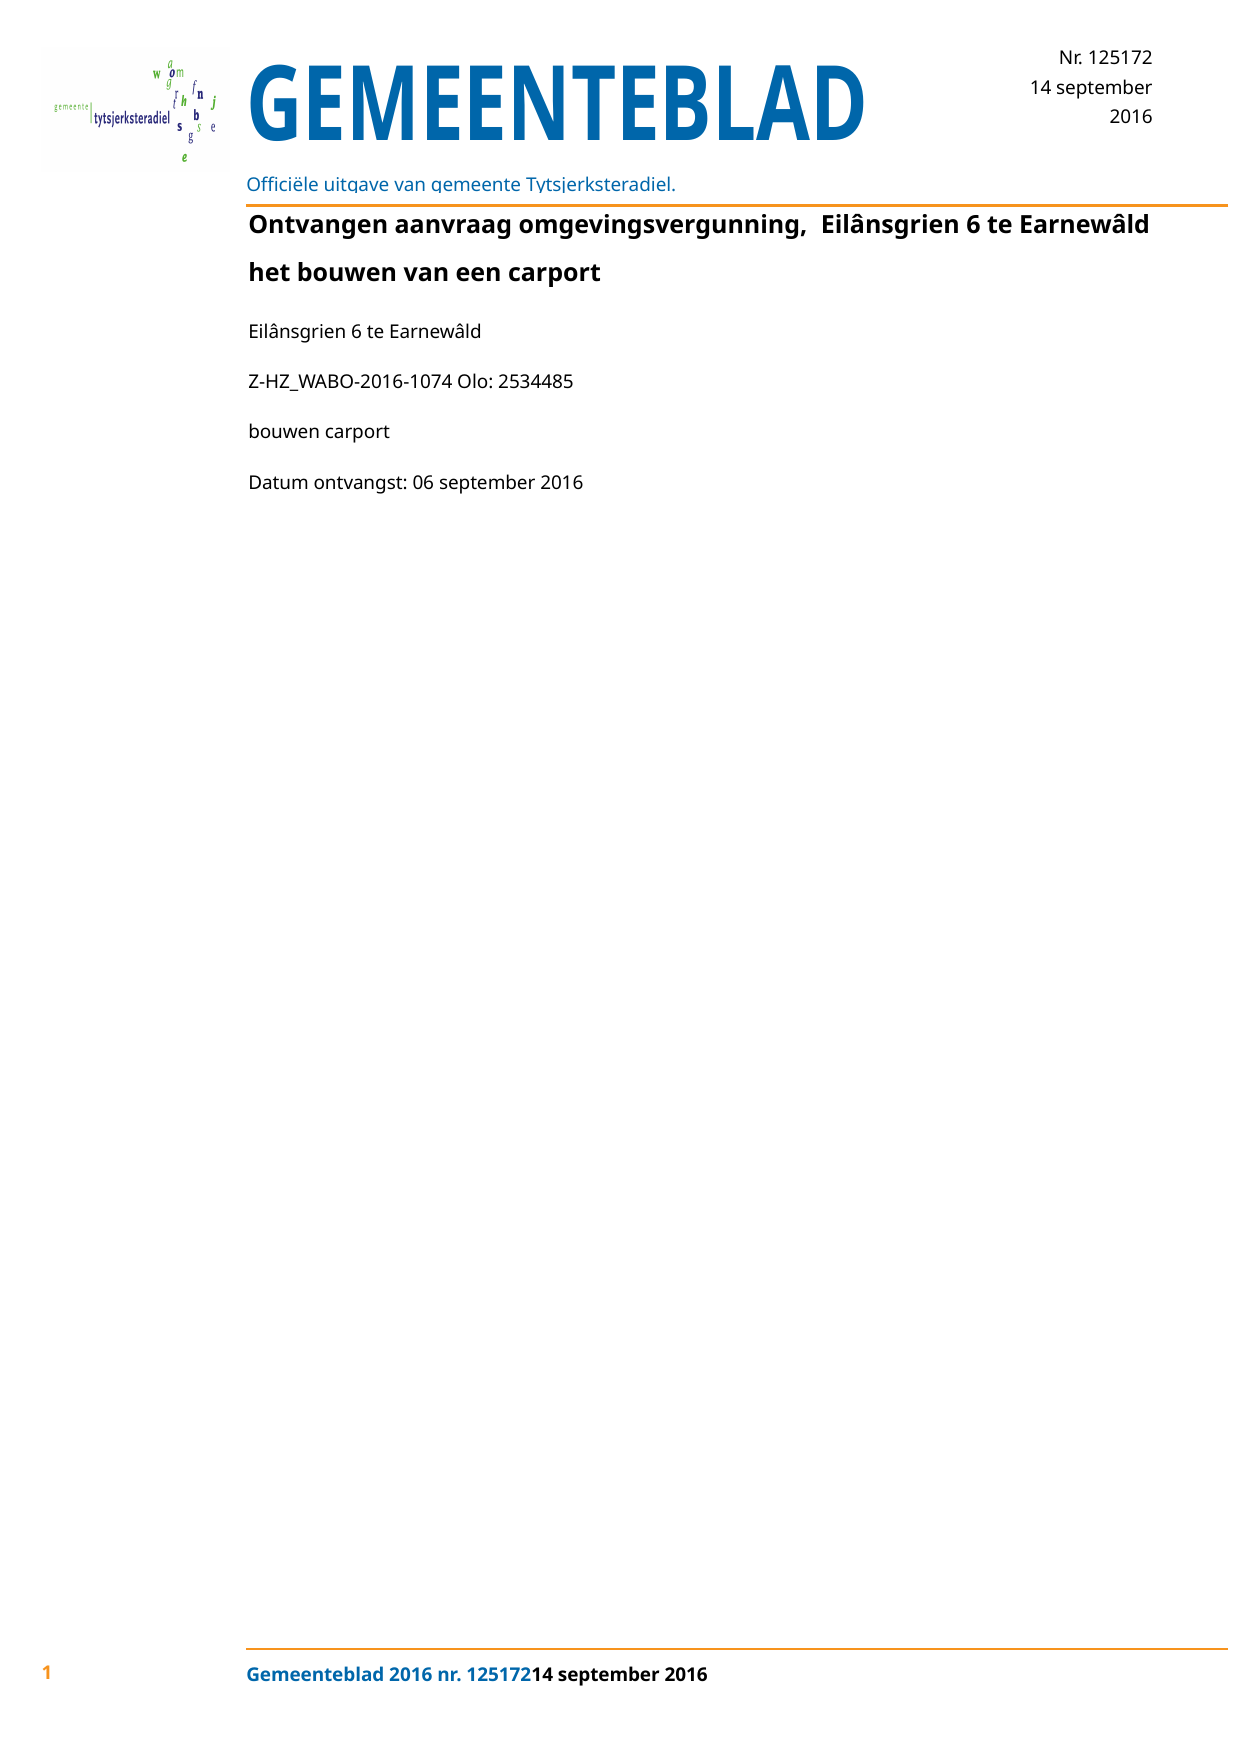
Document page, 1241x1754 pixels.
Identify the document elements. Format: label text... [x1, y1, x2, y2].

text Eilânsgrien 6 te Earnewâld [248, 318, 1152, 344]
text Ontvangen aanvraag omgevingsvergunning, Eilânsgrien 6 te Earnewâld het bouwen van een carport [248, 207, 1152, 288]
text Z-HZ_WABO-2016-1074 Olo: 2534485 [248, 368, 1152, 394]
text Datum ontvangst: 06 september 2016 [248, 469, 1152, 495]
text bouwen carport [248, 419, 1152, 444]
picture [41, 47, 231, 172]
